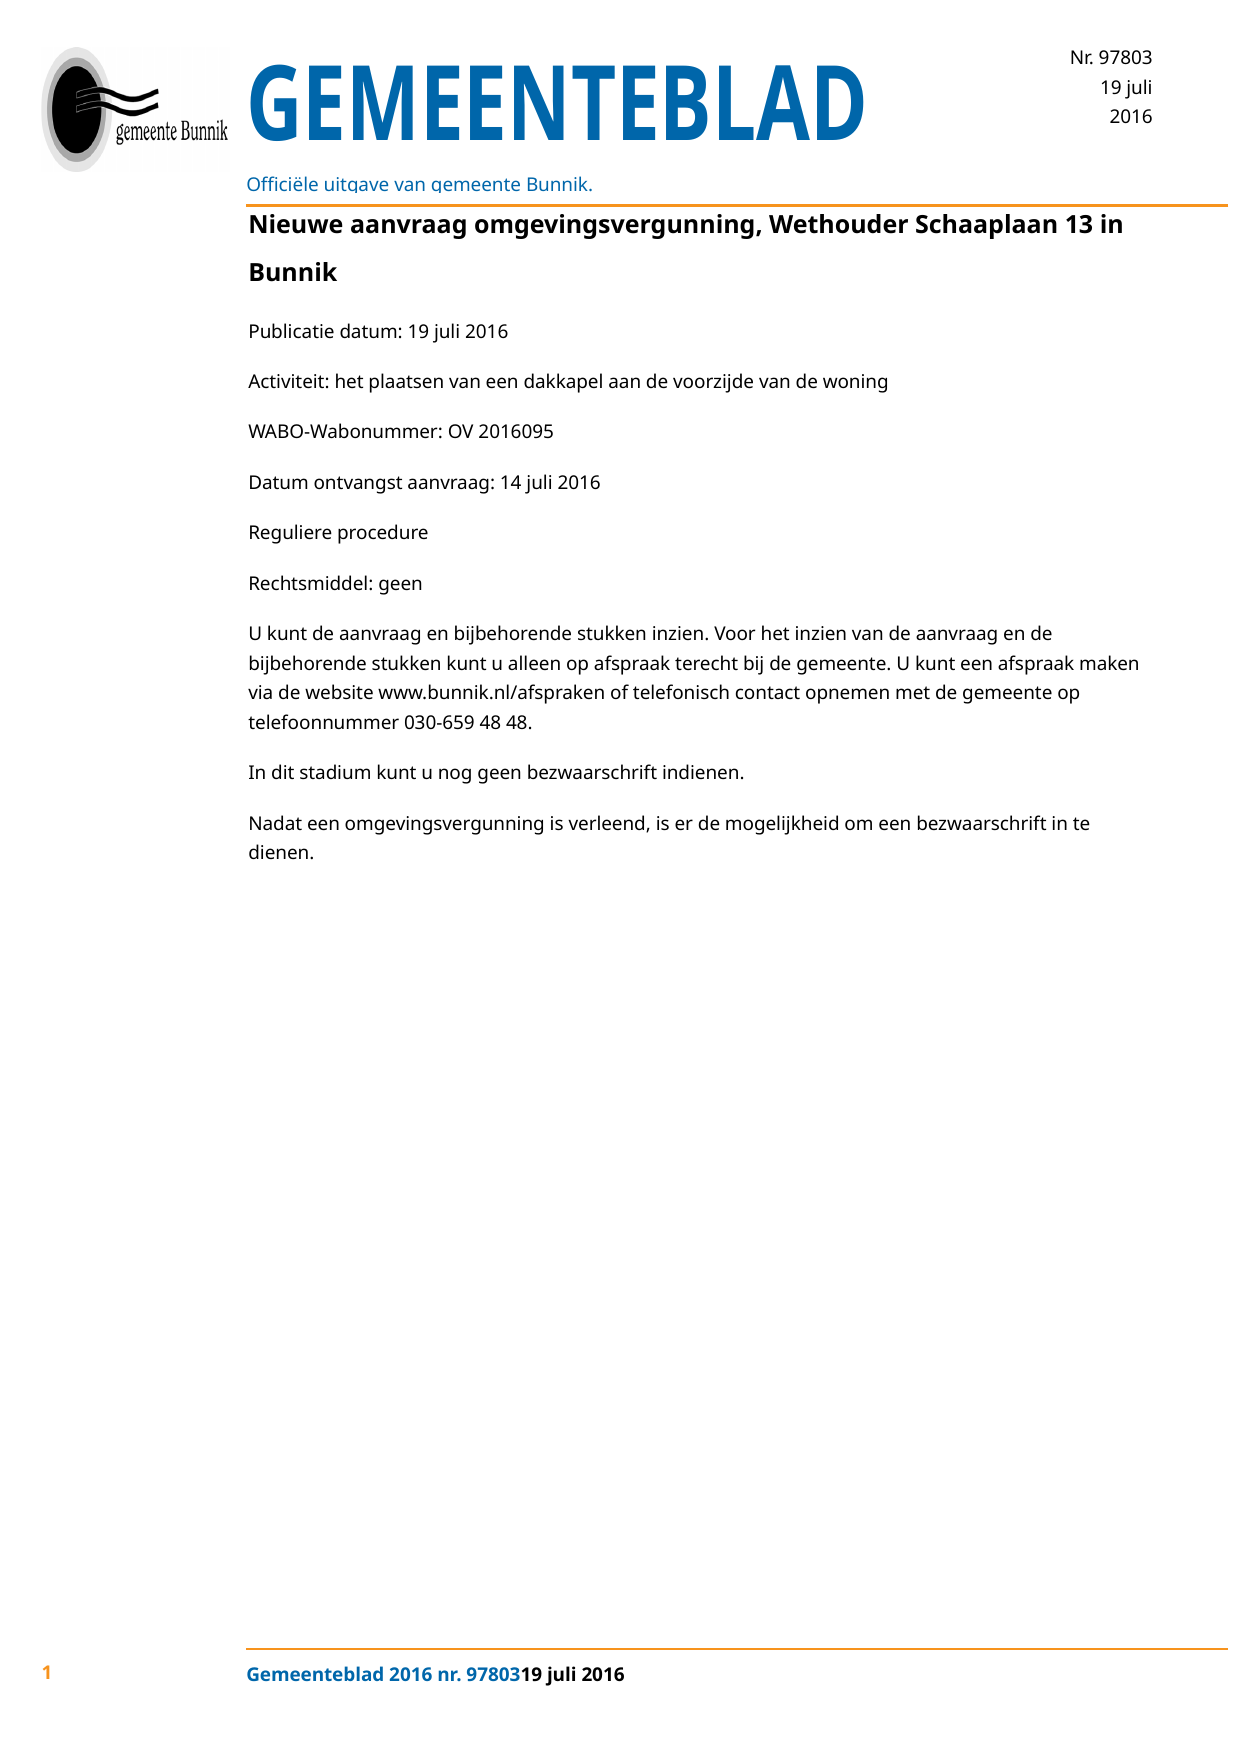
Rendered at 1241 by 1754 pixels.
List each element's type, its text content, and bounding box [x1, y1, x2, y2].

text Datum ontvangst aanvraag: 14 juli 2016 [248, 469, 1152, 495]
text Activiteit: het plaatsen van een dakkapel aan de voorzijde van de woning [248, 368, 1152, 394]
text In dit stadium kunt u nog geen bezwaarschrift indienen. [248, 759, 1152, 785]
text U kunt de aanvraag en bijbehorende stukken inzien. Voor het inzien van de aanvraag en de bijbehorende stukken kunt u alleen op afspraak terecht bij de gemeente. U kunt een afspraak maken via de website www.bunnik.nl/afspraken of telefonisch contact opnemen met de gemeente op telefoonnummer 030-659 48 48. [248, 620, 1152, 735]
text Nieuwe aanvraag omgevingsvergunning, Wethouder Schaaplaan 13 in Bunnik [248, 207, 1152, 288]
text Nadat een omgevingsvergunning is verleend, is er de mogelijkheid om een bezwaarschrift in te dienen. [248, 810, 1152, 865]
text Rechtsmiddel: geen [248, 570, 1152, 596]
picture [41, 47, 231, 172]
text Publicatie datum: 19 juli 2016 [248, 318, 1152, 344]
text Reguliere procedure [248, 519, 1152, 545]
text WABO-Wabonummer: OV 2016095 [248, 419, 1152, 444]
